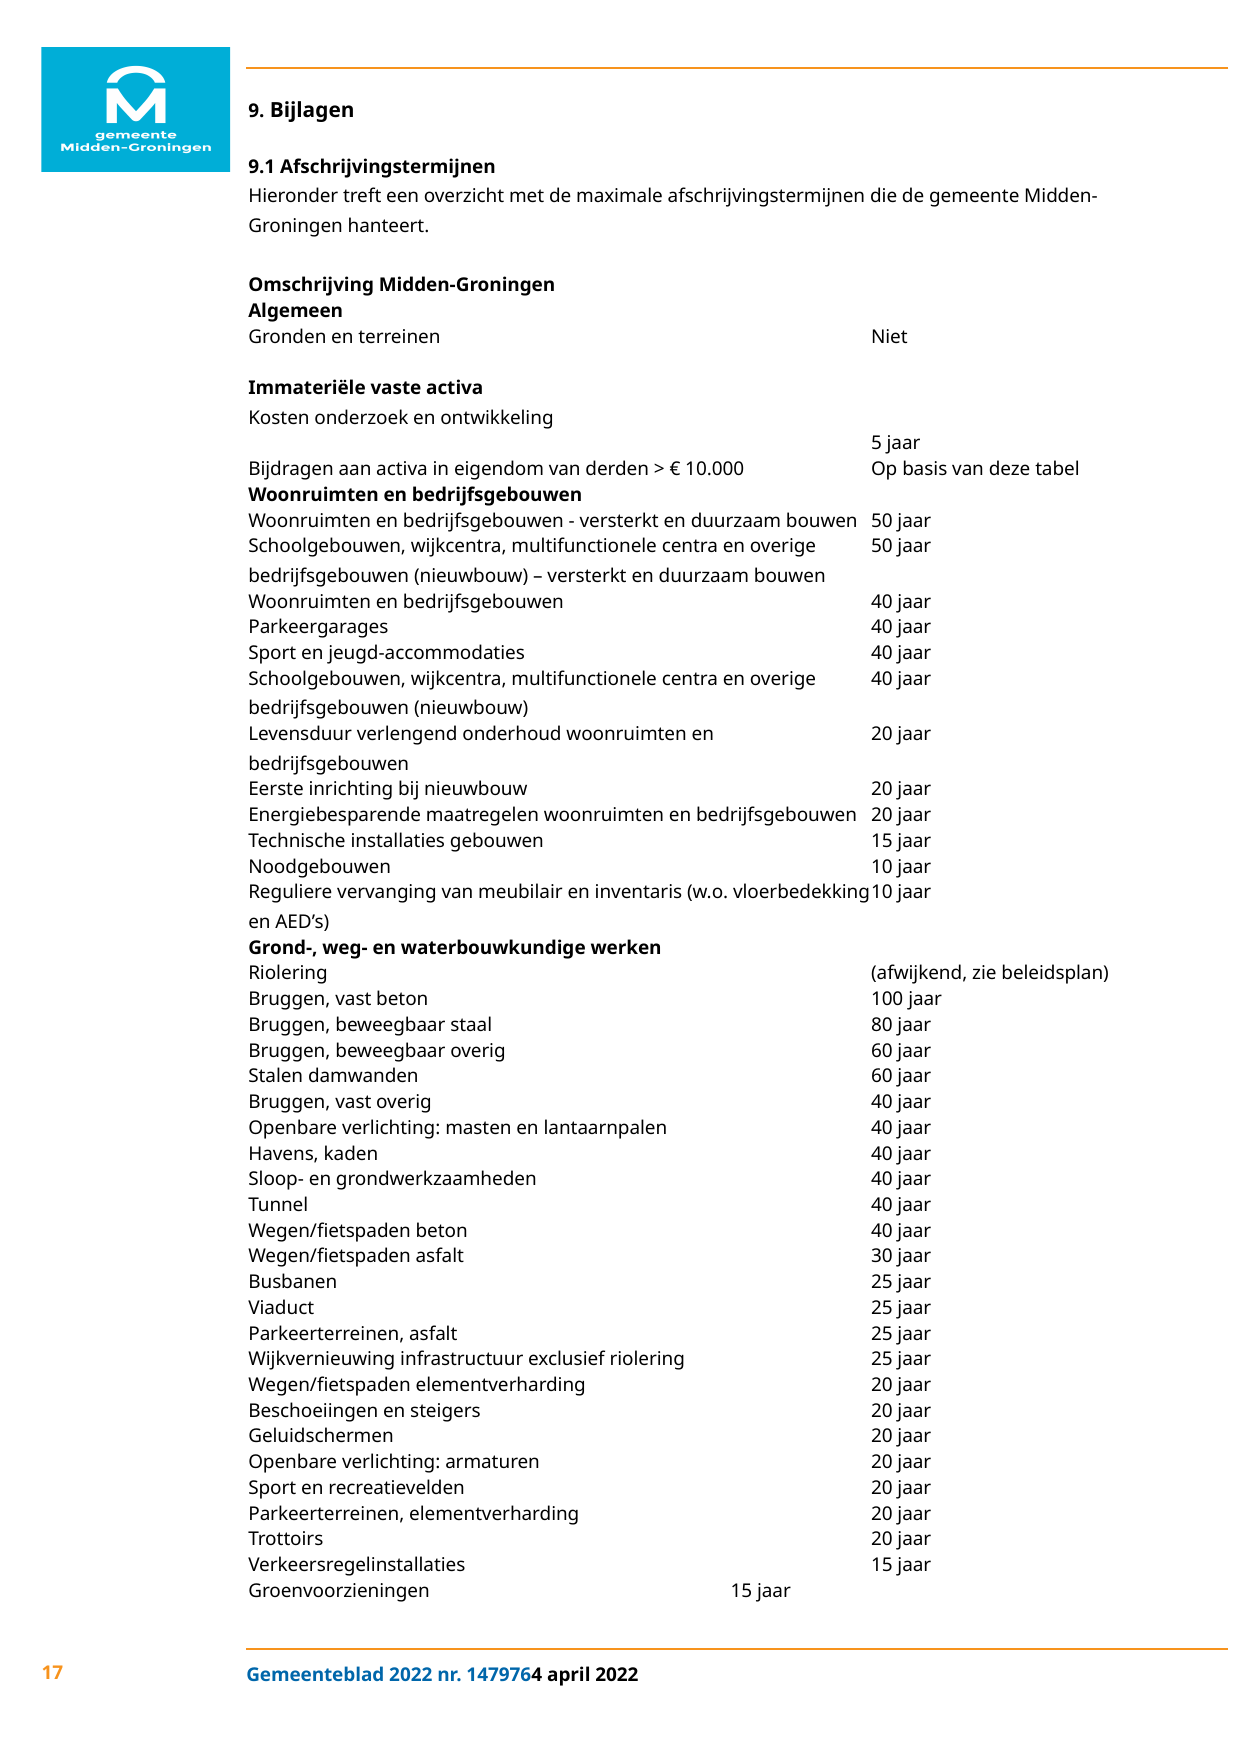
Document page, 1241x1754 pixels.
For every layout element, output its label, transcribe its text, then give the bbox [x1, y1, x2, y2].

table_cell [871, 349, 1152, 374]
table_cell [248, 430, 871, 455]
table_cell 40 jaar [871, 1088, 1152, 1114]
table_cell 5 jaar [871, 430, 1152, 455]
table_cell 10 jaar [871, 879, 1152, 934]
table_cell Wijkvernieuwing infrastructuur exclusief riolering [248, 1346, 871, 1371]
table_cell Wegen/fietspaden elementverharding [248, 1371, 871, 1397]
table_cell Technische installaties gebouwen [248, 827, 871, 853]
table_cell 40 jaar [871, 639, 1152, 665]
table_cell 60 jaar [871, 1037, 1152, 1062]
table_cell Bruggen, vast overig [248, 1088, 871, 1114]
table_cell 20 jaar [871, 776, 1152, 801]
picture [107, 89, 165, 122]
table_cell Verkeersregelinstallaties [248, 1551, 871, 1577]
table_cell Parkeerterreinen, asfalt [248, 1320, 871, 1346]
table_cell Woonruimten en bedrijfsgebouwen [248, 588, 871, 613]
table_cell 40 jaar [871, 1140, 1152, 1165]
table_cell 40 jaar [871, 1191, 1152, 1217]
table_cell 20 jaar [871, 1474, 1152, 1500]
table_cell 25 jaar [871, 1346, 1152, 1371]
text Groningen hanteert. [248, 212, 1152, 238]
table_cell 50 jaar [871, 533, 1152, 588]
table_cell 15 jaar [730, 1577, 1011, 1603]
table_cell 25 jaar [871, 1268, 1152, 1294]
picture [184, 146, 190, 153]
table_cell 10 jaar [871, 853, 1152, 878]
table_cell Havens, kaden [248, 1140, 871, 1165]
table_cell 40 jaar [871, 1217, 1152, 1243]
table_cell 80 jaar [871, 1011, 1152, 1037]
table_cell [871, 934, 1152, 959]
table_cell 50 jaar [871, 507, 1152, 532]
table_cell 20 jaar [871, 1526, 1152, 1551]
table_cell 20 jaar [871, 1449, 1152, 1474]
table_cell Bruggen, beweegbaar staal [248, 1011, 871, 1037]
table_cell 20 jaar [871, 1371, 1152, 1397]
table_cell [248, 349, 871, 374]
table_cell 20 jaar [871, 1423, 1152, 1448]
table_cell (afwijkend, zie beleidsplan) [871, 960, 1152, 985]
table_cell 20 jaar [871, 801, 1152, 827]
table_cell Stalen damwanden [248, 1063, 871, 1088]
text 9.1 Afschrijvingstermijnen [248, 153, 1152, 179]
table_cell 40 jaar [871, 1114, 1152, 1140]
table_cell 40 jaar [871, 614, 1152, 639]
table_cell Op basis van deze tabel [871, 455, 1152, 481]
table_cell [871, 374, 1152, 429]
table_cell Trottoirs [248, 1526, 871, 1551]
table_cell 20 jaar [871, 1397, 1152, 1423]
table_cell 15 jaar [871, 1551, 1152, 1577]
table_cell Tunnel [248, 1191, 871, 1217]
table_cell Openbare verlichting: armaturen [248, 1449, 871, 1474]
table_header Omschrijving Midden-Groningen [248, 271, 1152, 297]
picture [108, 66, 164, 82]
table_cell Algemeen [248, 297, 1152, 323]
table_cell Woonruimten en bedrijfsgebouwen [248, 481, 871, 507]
table_cell Eerste inrichting bij nieuwbouw [248, 776, 871, 801]
table_cell Sloop- en grondwerkzaamheden [248, 1165, 871, 1191]
table_cell 15 jaar [871, 827, 1152, 853]
table_cell Bruggen, beweegbaar overig [248, 1037, 871, 1062]
table_cell Geluidschermen [248, 1423, 871, 1448]
table_cell 25 jaar [871, 1294, 1152, 1320]
table_cell Riolering [248, 960, 871, 985]
table_cell 20 jaar [871, 720, 1152, 776]
table_cell Gronden en terreinen [248, 323, 871, 348]
table_cell Energiebesparende maatregelen woonruimten en bedrijfsgebouwen [248, 801, 871, 827]
table_cell Sport en recreatievelden [248, 1474, 871, 1500]
table_cell Groenvoorzieningen [248, 1577, 730, 1603]
table_cell 40 jaar [871, 665, 1152, 720]
table_cell Parkeergarages [248, 614, 871, 639]
table_cell Sport en jeugd-accommodaties [248, 639, 871, 665]
text 9. Bijlagen [248, 95, 1152, 123]
text Hieronder treft een overzicht met de maximale afschrijvingstermijnen die de gemeente Midden- [248, 182, 1152, 208]
table_cell 25 jaar [871, 1320, 1152, 1346]
table_cell 100 jaar [871, 985, 1152, 1011]
table_cell Wegen/fietspaden asfalt [248, 1243, 871, 1268]
table_cell 30 jaar [871, 1243, 1152, 1268]
table_cell Noodgebouwen [248, 853, 871, 878]
table_cell Wegen/fietspaden beton [248, 1217, 871, 1243]
table_cell Woonruimten en bedrijfsgebouwen - versterkt en duurzaam bouwen [248, 507, 871, 532]
table_cell Schoolgebouwen, wijkcentra, multifunctionele centra en overige bedrijfsgebouwen (nieuwbouw) – versterkt en duurzaam bouwen [248, 533, 871, 588]
table_cell Reguliere vervanging van meubilair en inventaris (w.o. vloerbedekking en AED’s) [248, 879, 871, 934]
table_cell 40 jaar [871, 588, 1152, 613]
table_cell Niet [871, 323, 1152, 348]
table_cell Parkeerterreinen, elementverharding [248, 1500, 871, 1526]
table_cell 60 jaar [871, 1063, 1152, 1088]
table_cell Grond-, weg- en waterbouwkundige werken [248, 934, 871, 959]
table_cell Bruggen, vast beton [248, 985, 871, 1011]
table_cell Bijdragen aan activa in eigendom van derden > € 10.000 [248, 455, 871, 481]
table_cell Beschoeiingen en steigers [248, 1397, 871, 1423]
table_cell 40 jaar [871, 1165, 1152, 1191]
table_cell Busbanen [248, 1268, 871, 1294]
table_cell Schoolgebouwen, wijkcentra, multifunctionele centra en overige bedrijfsgebouwen (nieuwbouw) [248, 665, 871, 720]
table_cell [871, 481, 1152, 507]
table_cell Viaduct [248, 1294, 871, 1320]
table_cell Levensduur verlengend onderhoud woonruimten en bedrijfsgebouwen [248, 720, 871, 776]
table_cell Openbare verlichting: masten en lantaarnpalen [248, 1114, 871, 1140]
table_cell Immateriële vaste activa Kosten onderzoek en ontwikkeling [248, 374, 871, 429]
table_cell 20 jaar [871, 1500, 1152, 1526]
